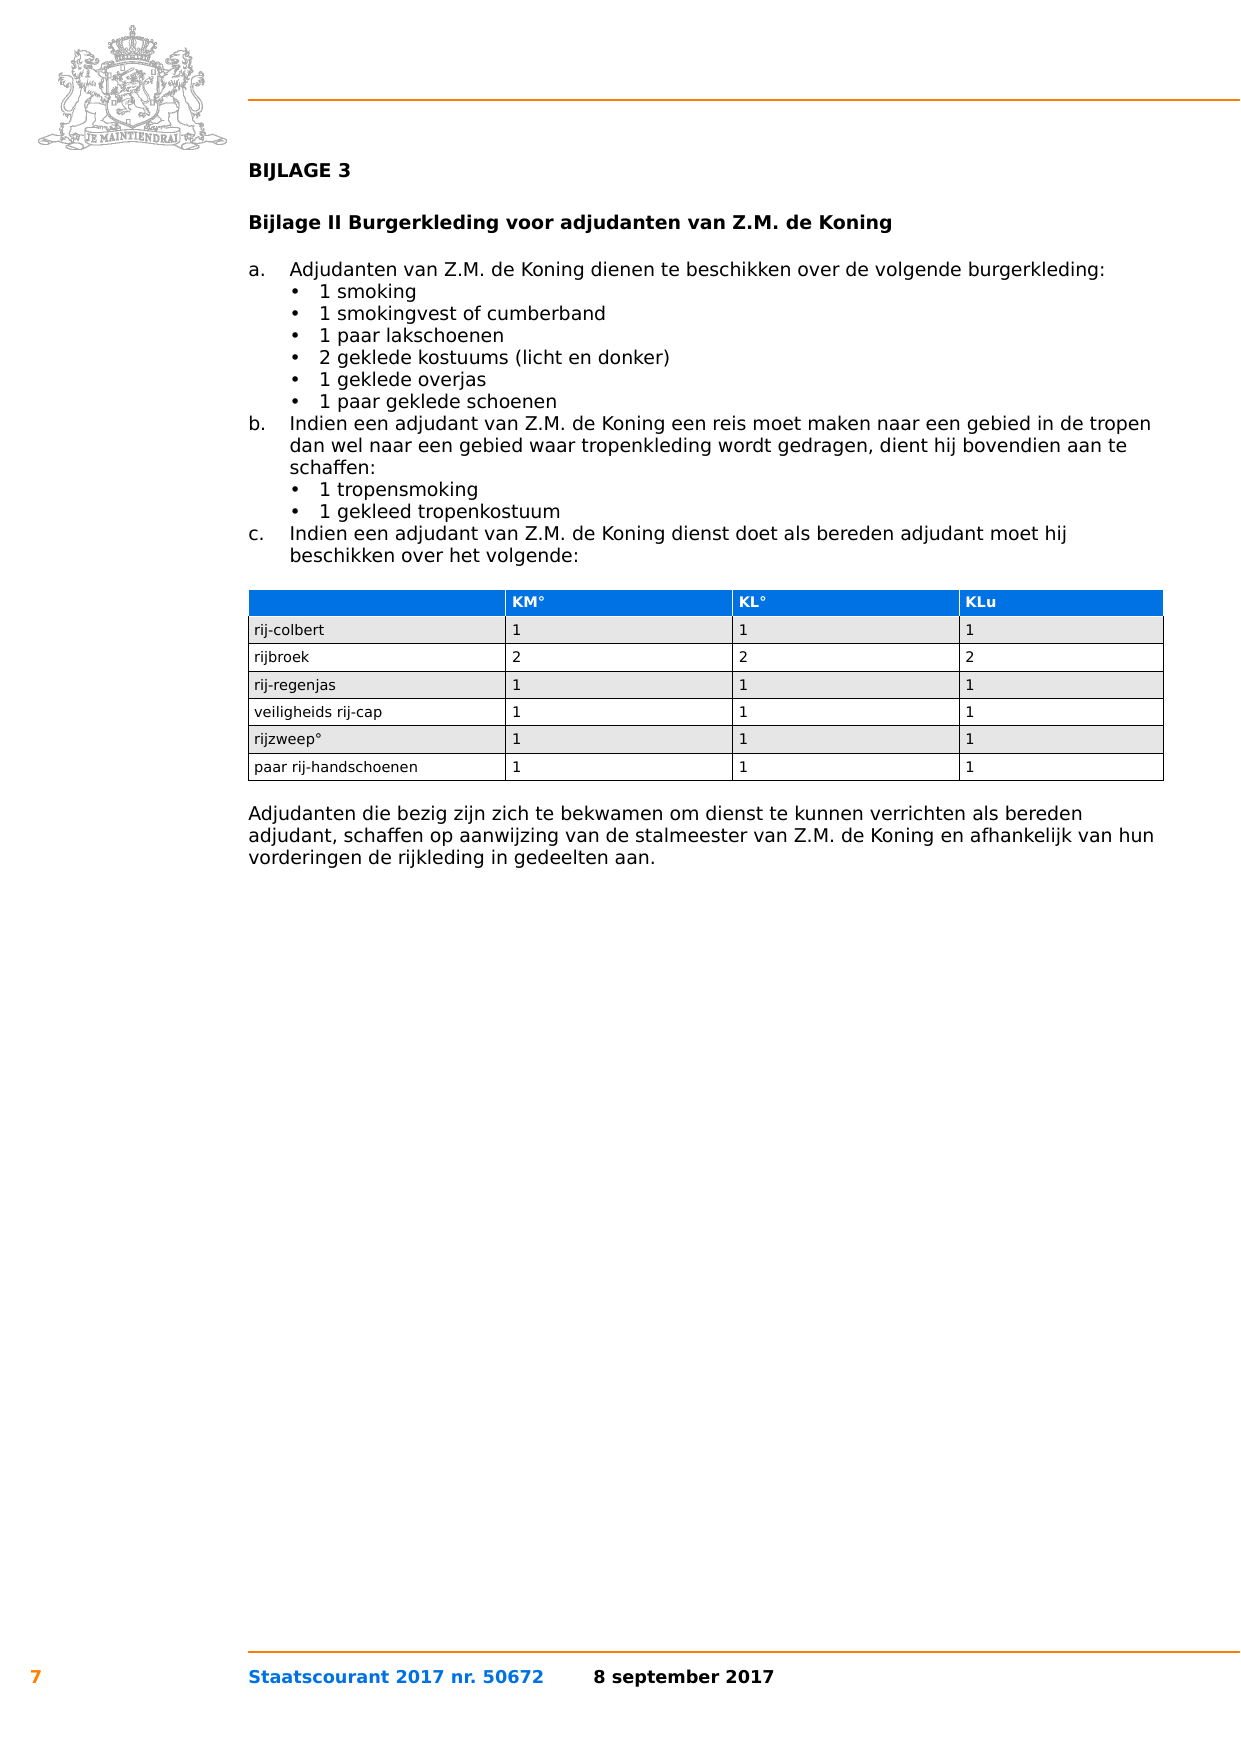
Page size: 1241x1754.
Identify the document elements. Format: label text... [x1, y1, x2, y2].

table_cell 1 [733, 699, 959, 725]
table_cell 1 [960, 672, 1163, 698]
text • 1 smoking [289, 281, 1163, 303]
text c. Indien een adjudant van Z.M. de Koning dienst doet als bereden adjudant moet hij beschikken over het volgende: [248, 523, 1163, 567]
table_cell 1 [960, 754, 1163, 780]
text • 1 smokingvest of cumberband [289, 303, 1163, 325]
table_cell 2 [960, 644, 1163, 671]
subtitle Bijlage II Burgerkleding voor adjudanten van Z.M. de Koning [248, 212, 1163, 234]
table_header KL° [733, 590, 959, 616]
table_cell 1 [506, 699, 732, 725]
table_cell paar rij-handschoenen [249, 754, 505, 780]
table_cell 1 [506, 754, 732, 780]
table_cell 1 [733, 672, 959, 698]
table_cell 1 [733, 726, 959, 753]
text • 1 geklede overjas [289, 369, 1163, 391]
text • 1 paar lakschoenen [289, 325, 1163, 347]
table_cell 1 [960, 699, 1163, 725]
text • 2 geklede kostuums (licht en donker) [289, 347, 1163, 369]
table_header KLu [960, 590, 1163, 616]
table_header [249, 590, 505, 616]
table_cell 1 [733, 617, 959, 643]
text a. Adjudanten van Z.M. de Koning dienen te beschikken over de volgende burgerkleding: [248, 259, 1163, 281]
table_cell veiligheids rij-cap [249, 699, 505, 725]
text • 1 gekleed tropenkostuum [289, 501, 1163, 523]
table_cell 1 [506, 672, 732, 698]
table_cell rij-colbert [249, 617, 505, 643]
table_cell 2 [506, 644, 732, 671]
table_cell 2 [733, 644, 959, 671]
text • 1 tropensmoking [289, 479, 1163, 501]
table_cell rijzweep° [249, 726, 505, 753]
table_cell 1 [960, 617, 1163, 643]
picture [38, 25, 227, 150]
text b. Indien een adjudant van Z.M. de Koning een reis moet maken naar een gebied in de tropen dan wel naar een gebied waar tropenkleding wordt gedragen, dient hij bovendien aan te schaffen: [248, 413, 1163, 479]
table_cell 1 [733, 754, 959, 780]
table_cell rijbroek [249, 644, 505, 671]
table_cell rij-regenjas [249, 672, 505, 698]
table_cell 1 [960, 726, 1163, 753]
table_cell 1 [506, 726, 732, 753]
table_cell 1 [506, 617, 732, 643]
subtitle BIJLAGE 3 [248, 160, 1163, 182]
table_header KM° [506, 590, 732, 616]
text Adjudanten die bezig zijn zich te bekwamen om dienst te kunnen verrichten als bereden adjudant, schaffen op aanwijzing van de stalmeester van Z.M. de Koning en afhankelijk van hun vorderingen de rijkleding in gedeelten aan. [248, 803, 1163, 869]
text • 1 paar geklede schoenen [289, 391, 1163, 413]
